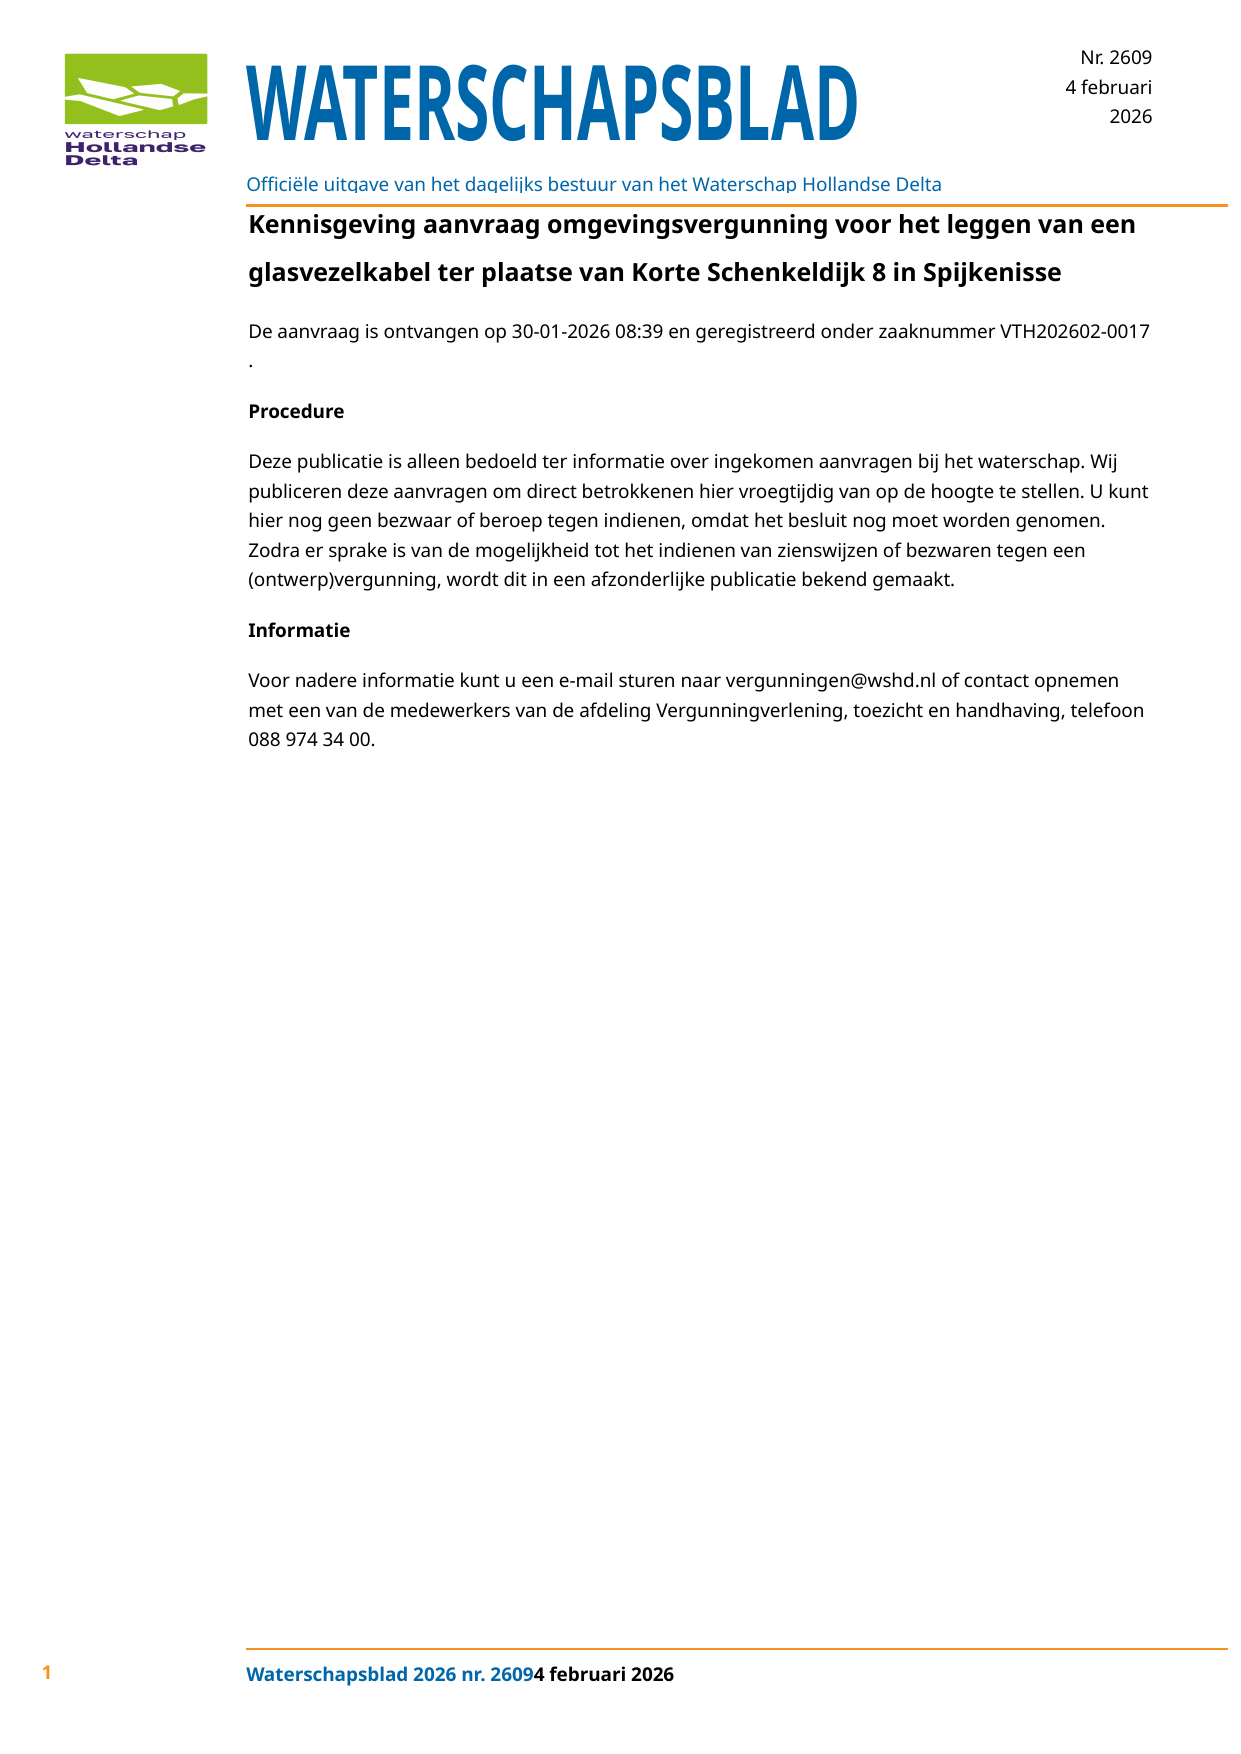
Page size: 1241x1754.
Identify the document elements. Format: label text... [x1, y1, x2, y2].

text Kennisgeving aanvraag omgevingsvergunning voor het leggen van een glasvezelkabel ter plaatse van Korte Schenkeldijk 8 in Spijkenisse [248, 207, 1152, 288]
picture [41, 47, 231, 172]
text Procedure [248, 398, 1152, 424]
text Deze publicatie is alleen bedoeld ter informatie over ingekomen aanvragen bij het waterschap. Wij publiceren deze aanvragen om direct betrokkenen hier vroegtijdig van op de hoogte te stellen. U kunt hier nog geen bezwaar of beroep tegen indienen, omdat het besluit nog moet worden genomen. Zodra er sprake is van de mogelijkheid tot het indienen van zienswijzen of bezwaren tegen een (ontwerp)vergunning, wordt dit in een afzonderlijke publicatie bekend gemaakt. [248, 448, 1152, 592]
text De aanvraag is ontvangen op 30-01-2026 08:39 en geregistreerd onder zaaknummer VTH202602-0017 . [248, 318, 1152, 373]
text Informatie [248, 617, 1152, 643]
text Voor nadere informatie kunt u een e-mail sturen naar vergunningen@wshd.nl of contact opnemen met een van de medewerkers van de afdeling Vergunningverlening, toezicht en handhaving, telefoon 088 974 34 00. [248, 667, 1152, 752]
